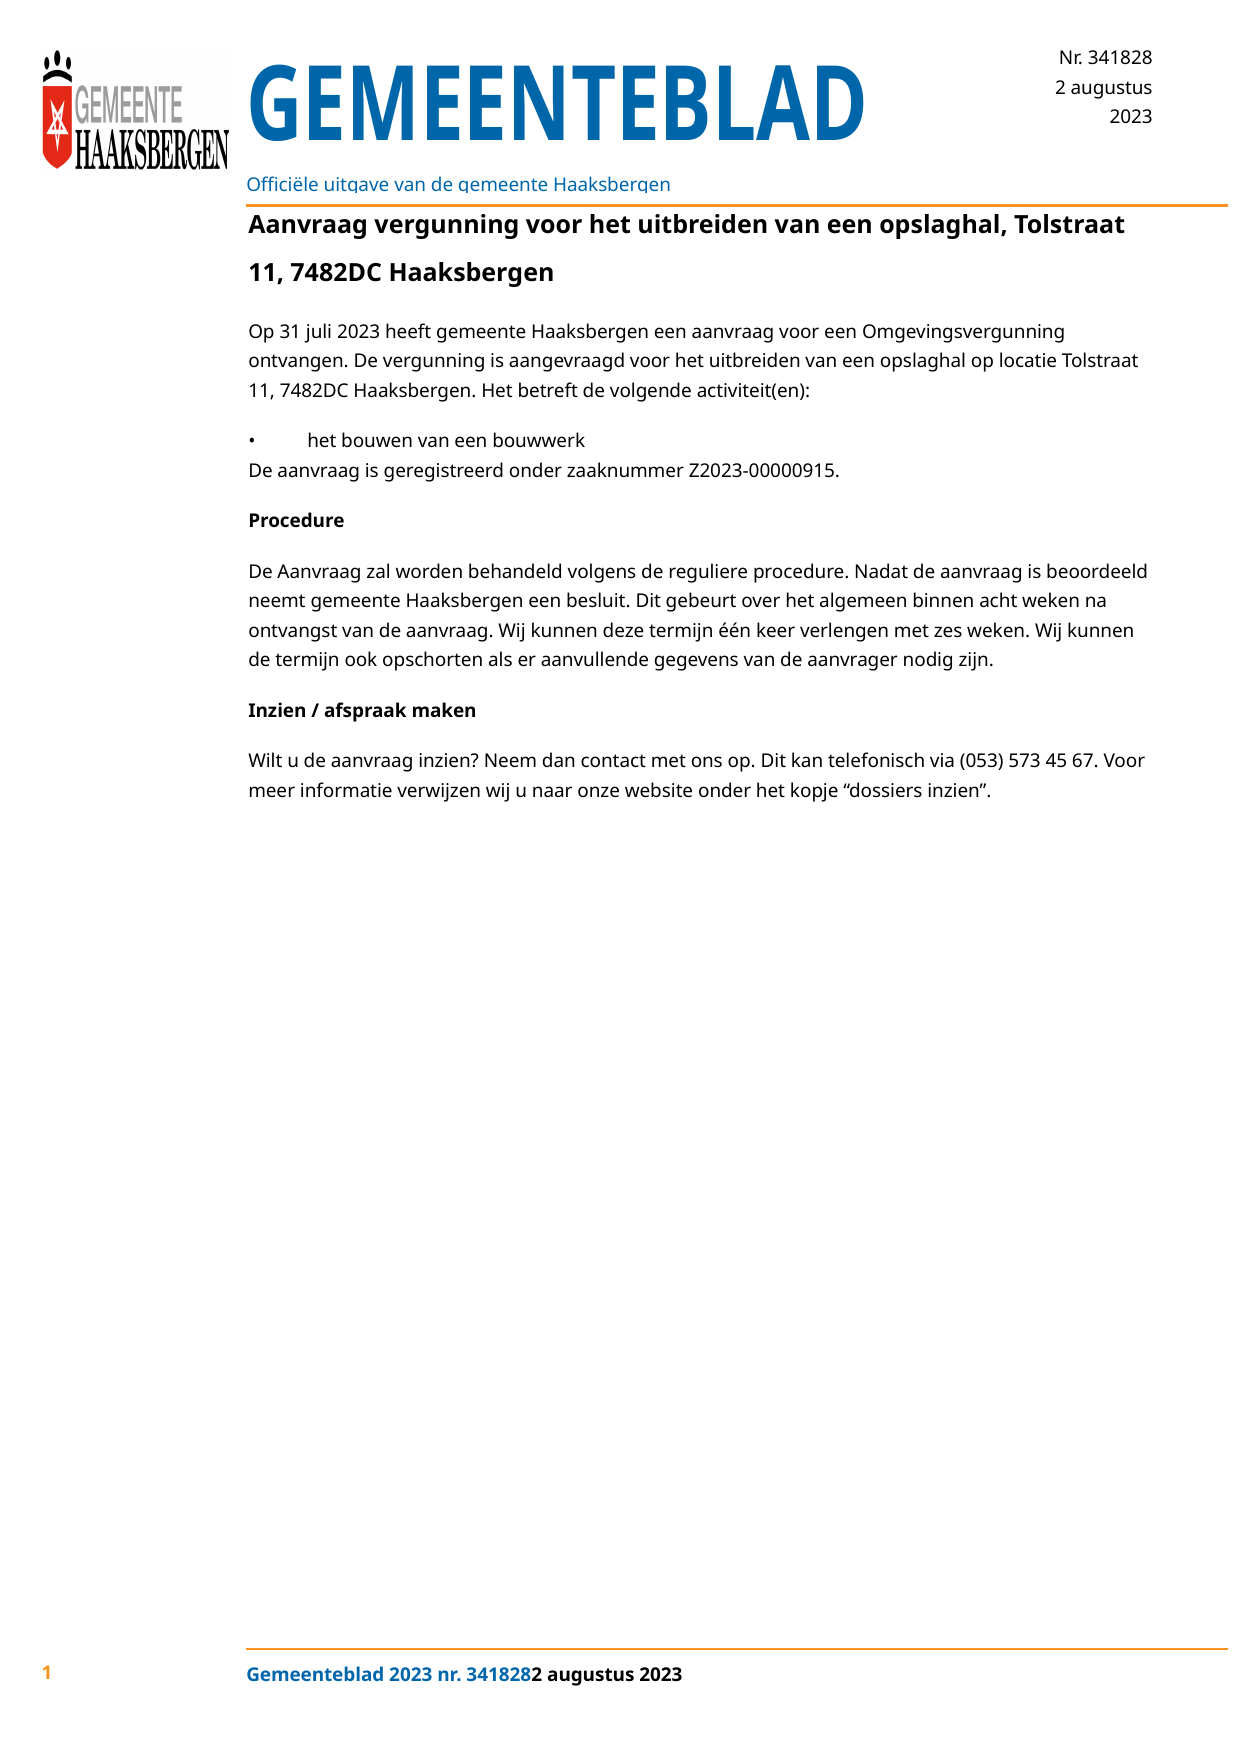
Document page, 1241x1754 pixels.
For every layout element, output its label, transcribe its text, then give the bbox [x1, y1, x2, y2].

text Wilt u de aanvraag inzien? Neem dan contact met ons op. Dit kan telefonisch via (053) 573 45 67. Voor meer informatie verwijzen wij u naar onze website onder het kopje “dossiers inzien”. [248, 747, 1152, 803]
text Aanvraag vergunning voor het uitbreiden van een opslaghal, Tolstraat 11, 7482DC Haaksbergen [248, 207, 1152, 288]
text Procedure [248, 507, 1152, 533]
picture [41, 47, 231, 172]
list het bouwen van een bouwwerk [248, 427, 1152, 453]
text Inzien / afspraak maken [248, 697, 1152, 723]
text Op 31 juli 2023 heeft gemeente Haaksbergen een aanvraag voor een Omgevingsvergunning ontvangen. De vergunning is aangevraagd voor het uitbreiden van een opslaghal op locatie Tolstraat 11, 7482DC Haaksbergen. Het betreft de volgende activiteit(en): [248, 318, 1152, 403]
text De aanvraag is geregistreerd onder zaaknummer Z2023-00000915. [248, 457, 1152, 483]
text De Aanvraag zal worden behandeld volgens de reguliere procedure. Nadat de aanvraag is beoordeeld neemt gemeente Haaksbergen een besluit. Dit gebeurt over het algemeen binnen acht weken na ontvangst van de aanvraag. Wij kunnen deze termijn één keer verlengen met zes weken. Wij kunnen de termijn ook opschorten als er aanvullende gegevens van de aanvrager nodig zijn. [248, 558, 1152, 672]
